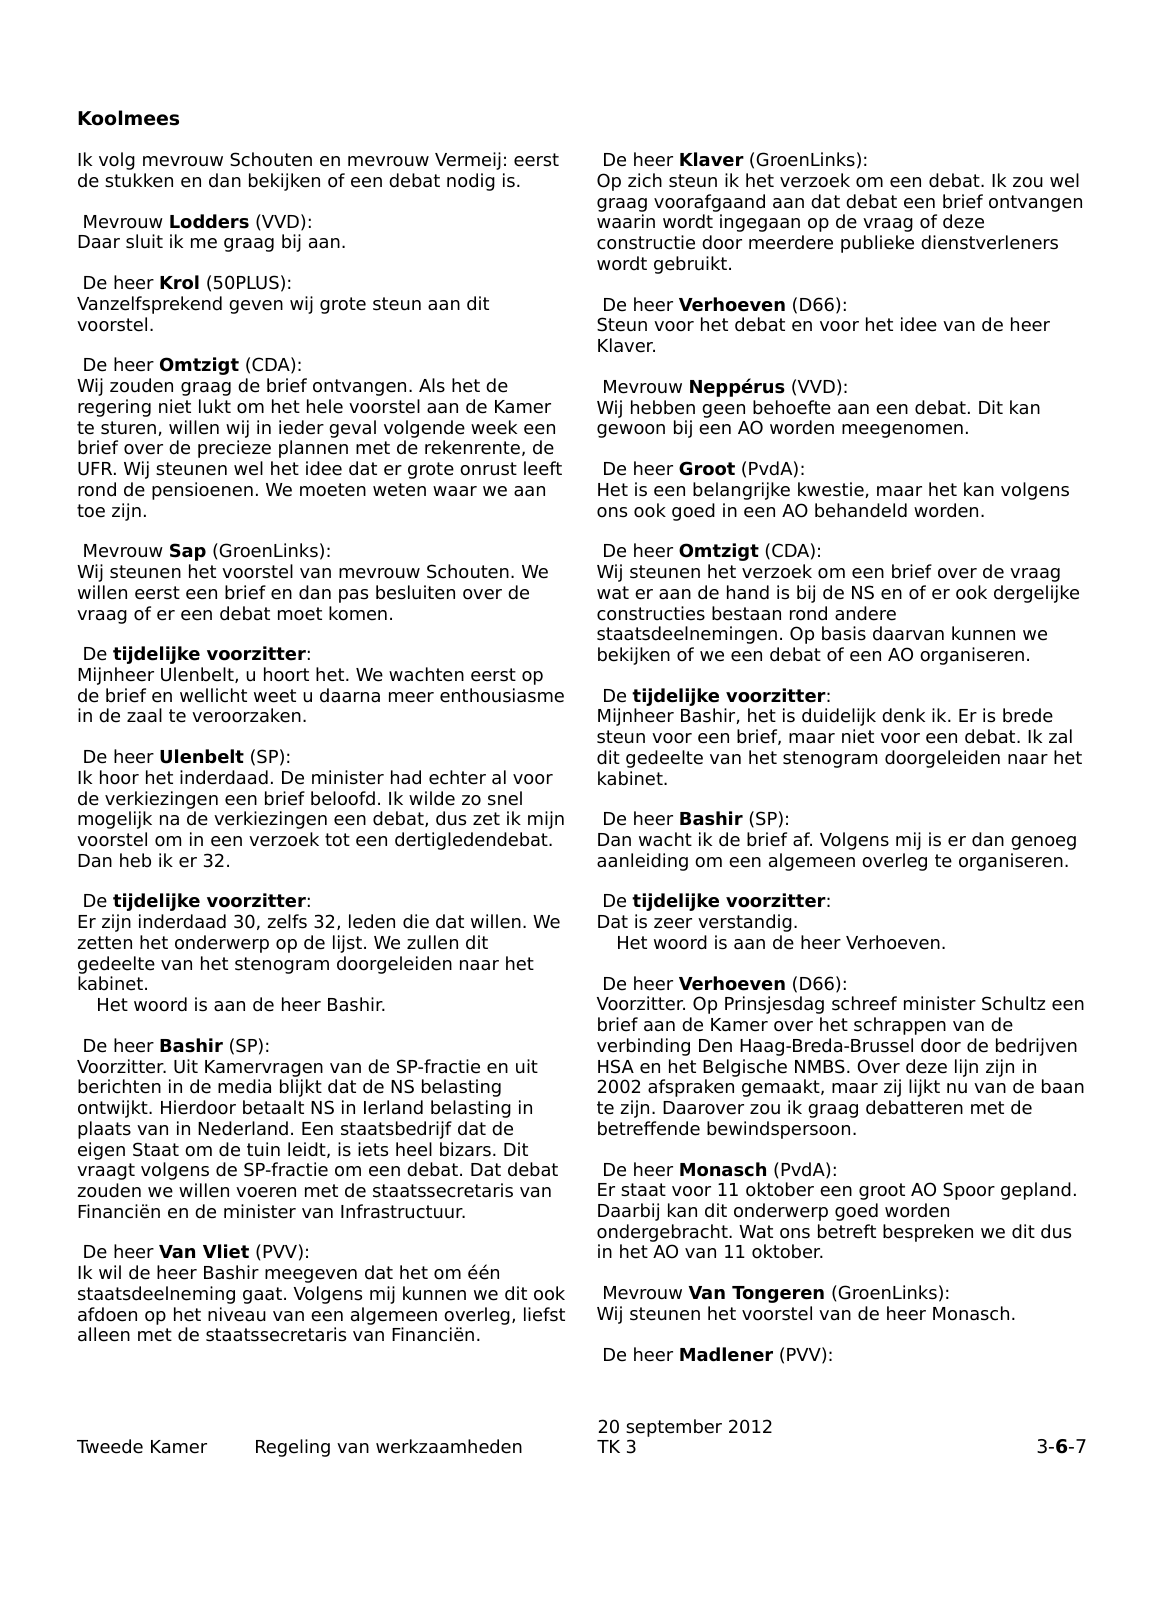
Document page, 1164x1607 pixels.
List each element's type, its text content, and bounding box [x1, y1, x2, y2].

text Wij steunen het voorstel van mevrouw Schouten. We willen eerst een brief en dan pas besluiten over de vraag of er een debat moet komen. [77, 562, 567, 624]
text Ik wil de heer Bashir meegeven dat het om één staatsdeelneming gaat. Volgens mij kunnen we dit ook afdoen op het niveau van een algemeen overleg, liefst alleen met de staatssecretaris van Financiën. [77, 1263, 567, 1346]
text Voorzitter. Uit Kamervragen van de SP-fractie en uit berichten in de media blijkt dat de NS belasting ontwijkt. Hierdoor betaalt NS in Ierland belasting in plaats van in Nederland. Een staatsbedrijf dat de eigen Staat om de tuin leidt, is iets heel bizars. Dit vraagt volgens de SP-fractie om een debat. Dat debat zouden we willen voeren met de staatssecretaris van Financiën en de minister van Infrastructuur. [77, 1056, 567, 1222]
text Mijnheer Bashir, het is duidelijk denk ik. Er is brede steun voor een brief, maar niet voor een debat. Ik zal dit gedeelte van het stenogram doorgeleiden naar het kabinet. [596, 706, 1087, 789]
text De heer Krol (50PLUS): [77, 273, 567, 294]
text Daar sluit ik me graag bij aan. [77, 232, 567, 253]
text Vanzelfsprekend geven wij grote steun aan dit voorstel. [77, 294, 567, 335]
text De tijdelijke voorzitter: [77, 644, 567, 665]
text Wij steunen het voorstel van de heer Monasch. [596, 1304, 1087, 1324]
text De heer Madlener (PVV): [596, 1344, 1087, 1365]
text Dat is zeer verstandig. [596, 912, 1087, 933]
text Wij zouden graag de brief ontvangen. Als het de regering niet lukt om het hele voorstel aan de Kamer te sturen, willen wij in ieder geval volgende week een brief over de precieze plannen met de rekenrente, de UFR. Wij steunen wel het idee dat er grote onrust leeft rond de pensioenen. We moeten weten waar we aan toe zijn. [77, 376, 567, 521]
text Het is een belangrijke kwestie, maar het kan volgens ons ook goed in een AO behandeld worden. [596, 480, 1087, 521]
text De heer Van Vliet (PVV): [77, 1242, 567, 1263]
text Mijnheer Ulenbelt, u hoort het. We wachten eerst op de brief en wellicht weet u daarna meer enthousiasme in de zaal te veroorzaken. [77, 665, 567, 727]
text De heer Bashir (SP): [596, 809, 1087, 830]
text Mevrouw Neppérus (VVD): [596, 377, 1087, 397]
text Wij steunen het verzoek om een brief over de vraag wat er aan de hand is bij de NS en of er ook dergelijke constructies bestaan rond andere staatsdeelnemingen. Op basis daarvan kunnen we bekijken of we een debat of een AO organiseren. [596, 562, 1087, 666]
text De heer Omtzigt (CDA): [77, 355, 567, 376]
text De heer Ulenbelt (SP): [77, 747, 567, 768]
text Het woord is aan de heer Bashir. [77, 995, 567, 1016]
text De tijdelijke voorzitter: [596, 686, 1087, 706]
text Er zijn inderdaad 30, zelfs 32, leden die dat willen. We zetten het onderwerp op de lijst. We zullen dit gedeelte van het stenogram doorgeleiden naar het kabinet. [77, 912, 567, 995]
text Wij hebben geen behoefte aan een debat. Dit kan gewoon bij een AO worden meegenomen. [596, 397, 1087, 439]
text De tijdelijke voorzitter: [77, 891, 567, 912]
text De heer Omtzigt (CDA): [596, 541, 1087, 562]
text De heer Klaver (GroenLinks): [596, 150, 1087, 171]
text Mevrouw Sap (GroenLinks): [77, 541, 567, 562]
text Voorzitter. Op Prinsjesdag schreef minister Schultz een brief aan de Kamer over het schrappen van de verbinding Den Haag-Breda-Brussel door de bedrijven HSA en het Belgische NMBS. Over deze lijn zijn in 2002 afspraken gemaakt, maar zij lijkt nu van de baan te zijn. Daarover zou ik graag debatteren met de betreffende bewindspersoon. [596, 994, 1087, 1139]
text Ik hoor het inderdaad. De minister had echter al voor de verkiezingen een brief beloofd. Ik wilde zo snel mogelijk na de verkiezingen een debat, dus zet ik mijn voorstel om in een verzoek tot een dertigledendebat. Dan heb ik er 32. [77, 768, 567, 871]
text Er staat voor 11 oktober een groot AO Spoor gepland. Daarbij kan dit onderwerp goed worden ondergebracht. Wat ons betreft bespreken we dit dus in het AO van 11 oktober. [596, 1180, 1087, 1263]
text Op zich steun ik het verzoek om een debat. Ik zou wel graag voorafgaand aan dat debat een brief ontvangen waarin wordt ingegaan op de vraag of deze constructie door meerdere publieke dienstverleners wordt gebruikt. [596, 171, 1087, 274]
text De heer Bashir (SP): [77, 1036, 567, 1056]
text Ik volg mevrouw Schouten en mevrouw Vermeij: eerst de stukken en dan bekijken of een debat nodig is. [77, 150, 567, 192]
text Het woord is aan de heer Verhoeven. [596, 933, 1087, 953]
text De heer Groot (PvdA): [596, 459, 1087, 480]
text Mevrouw Lodders (VVD): [77, 212, 567, 232]
text Dan wacht ik de brief af. Volgens mij is er dan genoeg aanleiding om een algemeen overleg te organiseren. [596, 830, 1087, 871]
text De heer Monasch (PvdA): [596, 1159, 1087, 1180]
text De heer Verhoeven (D66): [596, 973, 1087, 994]
text De tijdelijke voorzitter: [596, 891, 1087, 912]
text Steun voor het debat en voor het idee van de heer Klaver. [596, 315, 1087, 357]
text De heer Verhoeven (D66): [596, 294, 1087, 315]
text Mevrouw Van Tongeren (GroenLinks): [596, 1283, 1087, 1304]
